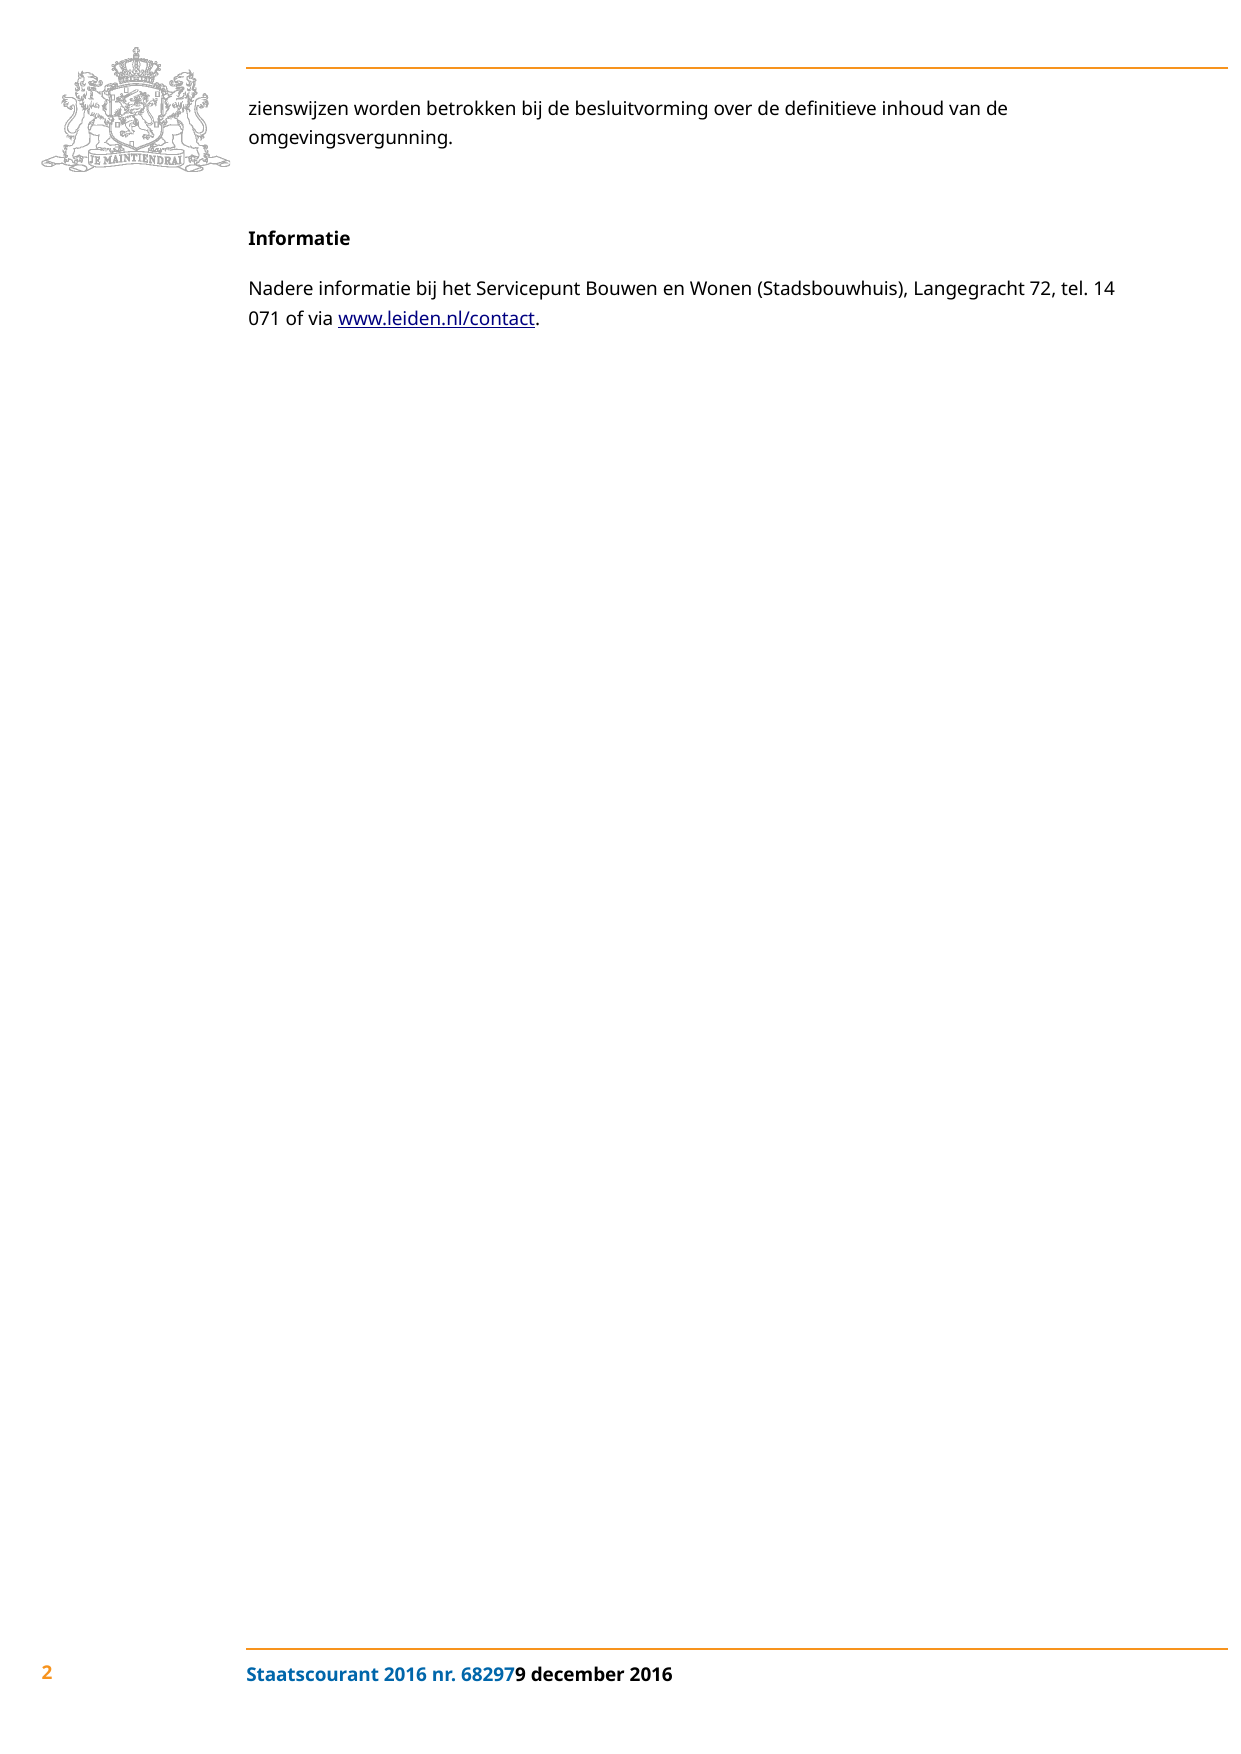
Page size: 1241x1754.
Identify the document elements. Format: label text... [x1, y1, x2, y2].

text Informatie [248, 225, 1152, 251]
text zienswijzen worden betrokken bij de besluitvorming over de definitieve inhoud van de omgevingsvergunning. [248, 95, 1152, 150]
text Nadere informatie bij het Servicepunt Bouwen en Wonen (Stadsbouwhuis), Langegracht 72, tel. 14 071 of via www.leiden.nl/contact. [248, 276, 1152, 331]
picture [41, 47, 231, 172]
